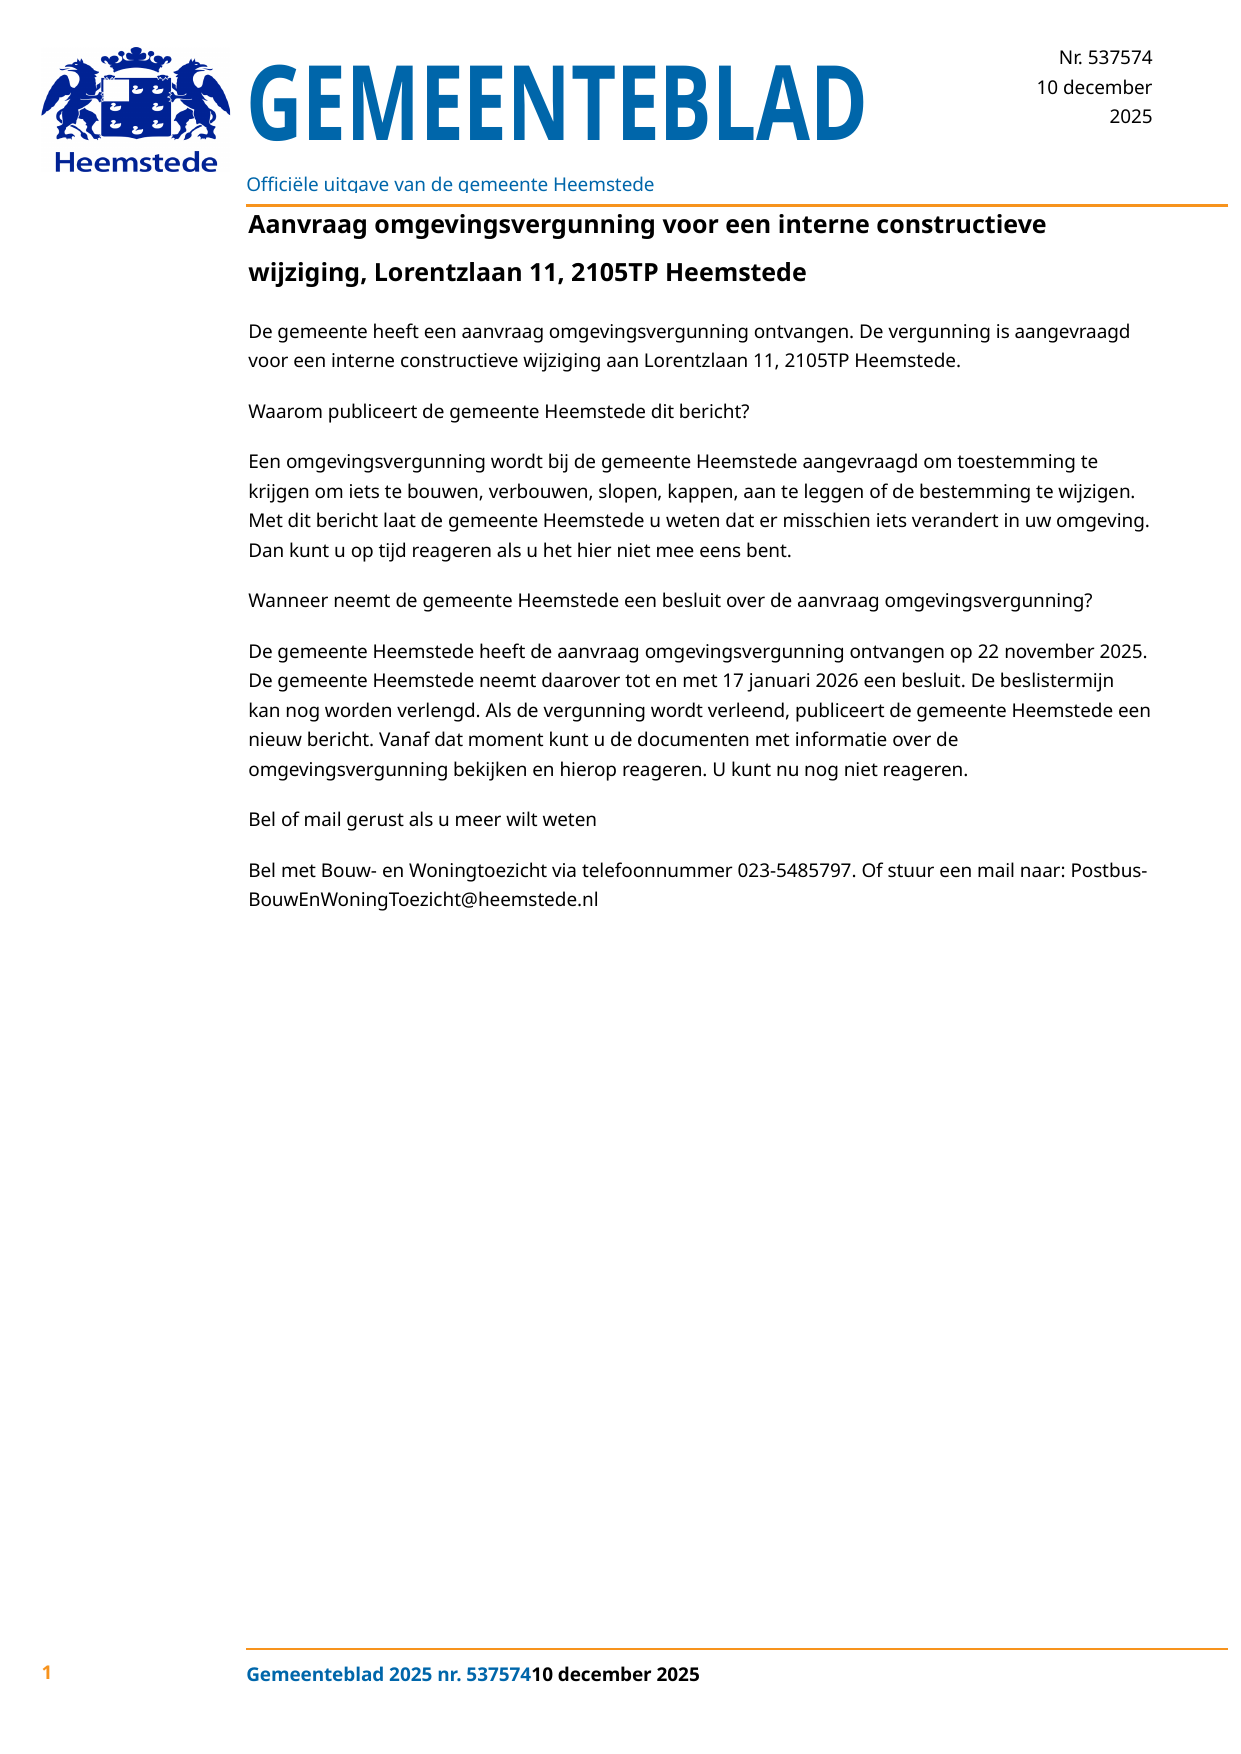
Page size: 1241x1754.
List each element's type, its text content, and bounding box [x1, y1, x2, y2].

text Wanneer neemt de gemeente Heemstede een besluit over de aanvraag omgevingsvergunning? [248, 587, 1152, 613]
text Een omgevingsvergunning wordt bij de gemeente Heemstede aangevraagd om toestemming te krijgen om iets te bouwen, verbouwen, slopen, kappen, aan te leggen of de bestemming te wijzigen. Met dit bericht laat de gemeente Heemstede u weten dat er misschien iets verandert in uw omgeving. Dan kunt u op tijd reageren als u het hier niet mee eens bent. [248, 448, 1152, 563]
text De gemeente Heemstede heeft de aanvraag omgevingsvergunning ontvangen op 22 november 2025. De gemeente Heemstede neemt daarover tot en met 17 januari 2026 een besluit. De beslistermijn kan nog worden verlengd. Als de vergunning wordt verleend, publiceert de gemeente Heemstede een nieuw bericht. Vanaf dat moment kunt u de documenten met informatie over de omgevingsvergunning bekijken en hierop reageren. U kunt nu nog niet reageren. [248, 638, 1152, 782]
text De gemeente heeft een aanvraag omgevingsvergunning ontvangen. De vergunning is aangevraagd voor een interne constructieve wijziging aan Lorentzlaan 11, 2105TP Heemstede. [248, 318, 1152, 373]
text Aanvraag omgevingsvergunning voor een interne constructieve wijziging, Lorentzlaan 11, 2105TP Heemstede [248, 207, 1152, 288]
text Bel met Bouw- en Woningtoezicht via telefoonnummer 023-5485797. Of stuur een mail naar: Postbus-BouwEnWoningToezicht@heemstede.nl [248, 857, 1152, 912]
text Waarom publiceert de gemeente Heemstede dit bericht? [248, 398, 1152, 424]
picture [41, 47, 231, 172]
text Bel of mail gerust als u meer wilt weten [248, 807, 1152, 832]
